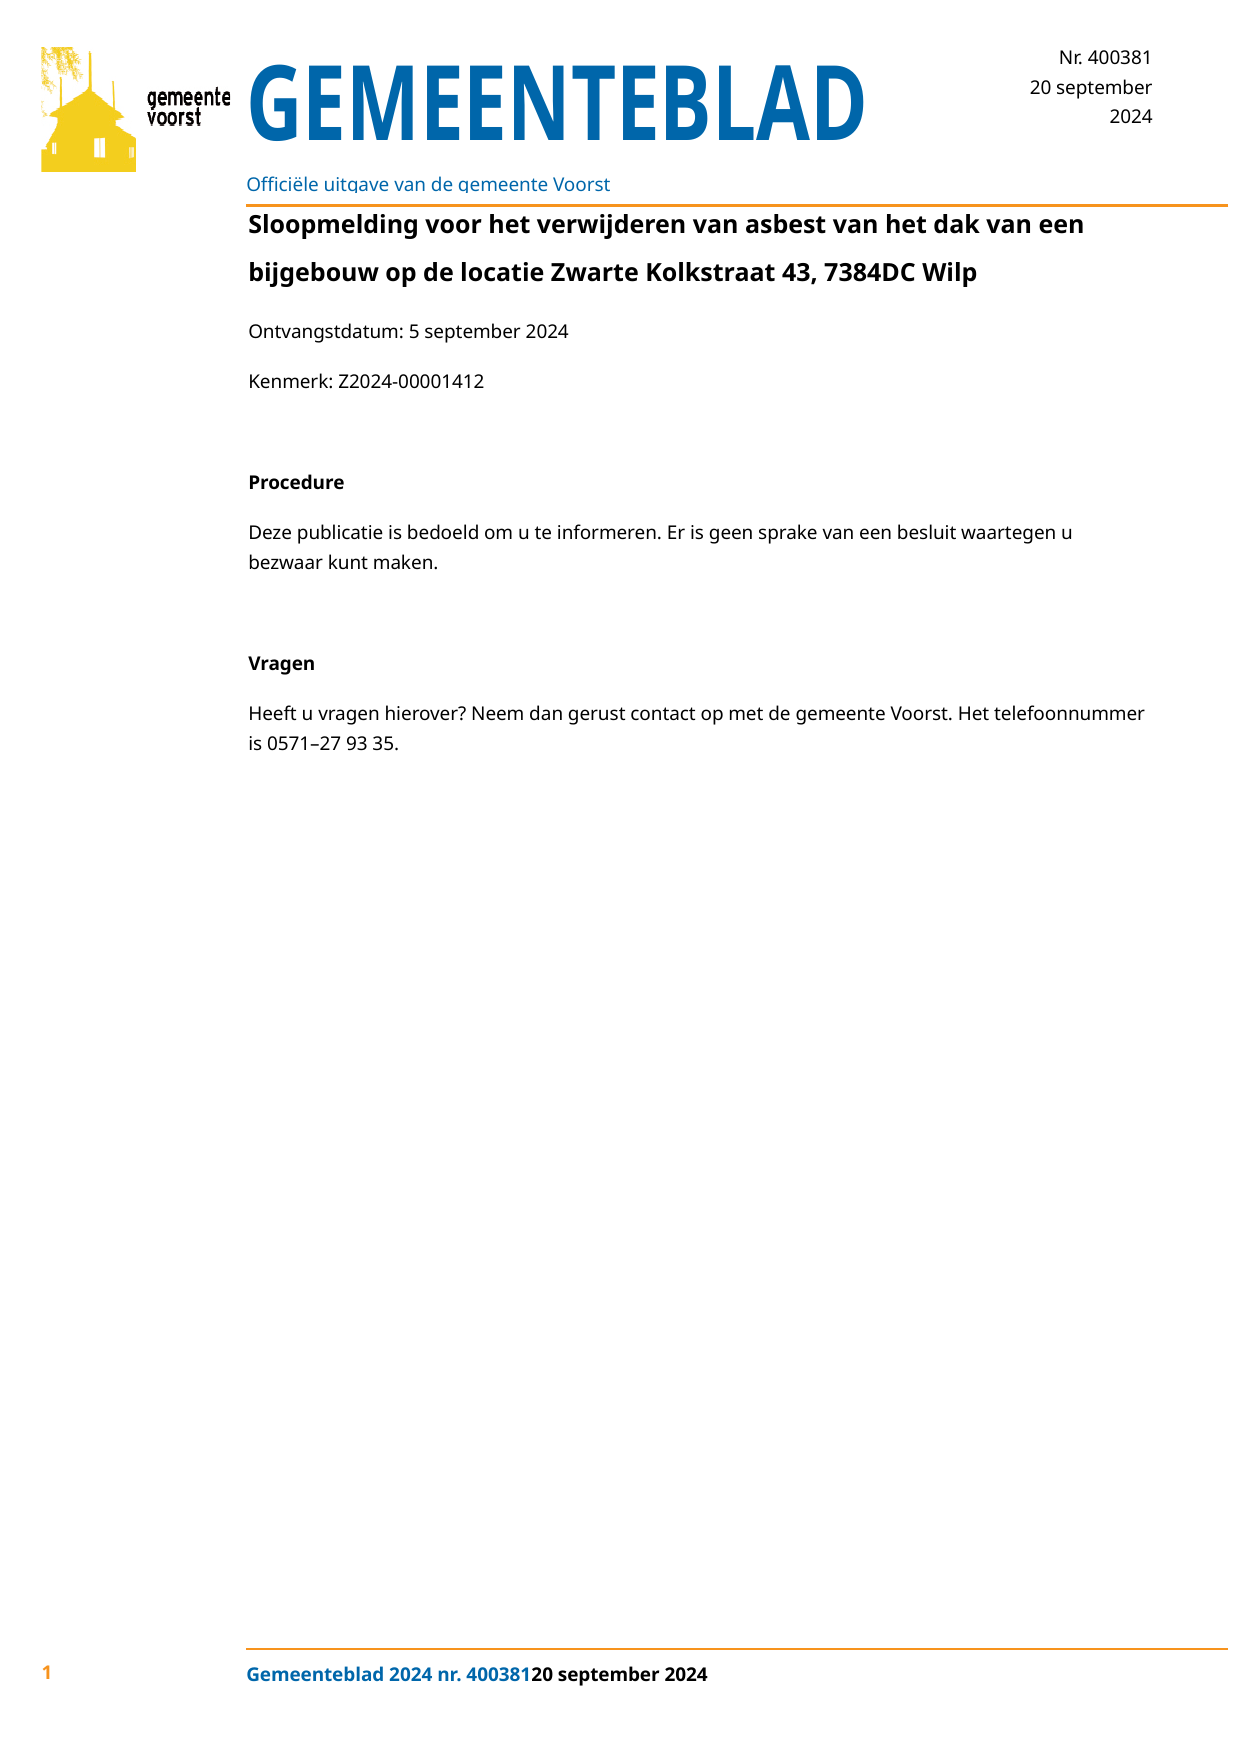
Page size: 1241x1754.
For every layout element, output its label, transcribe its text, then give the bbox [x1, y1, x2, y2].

text Sloopmelding voor het verwijderen van asbest van het dak van een bijgebouw op de locatie Zwarte Kolkstraat 43, 7384DC Wilp [248, 207, 1152, 288]
picture [41, 47, 231, 172]
text Heeft u vragen hierover? Neem dan gerust contact op met de gemeente Voorst. Het telefoonnummer is 0571–27 93 35. [248, 700, 1152, 756]
text Deze publicatie is bedoeld om u te informeren. Er is geen sprake van een besluit waartegen u bezwaar kunt maken. [248, 519, 1152, 575]
text Procedure [248, 469, 1152, 495]
text Vragen [248, 650, 1152, 676]
text Ontvangstdatum: 5 september 2024 [248, 318, 1152, 344]
text Kenmerk: Z2024-00001412 [248, 368, 1152, 394]
